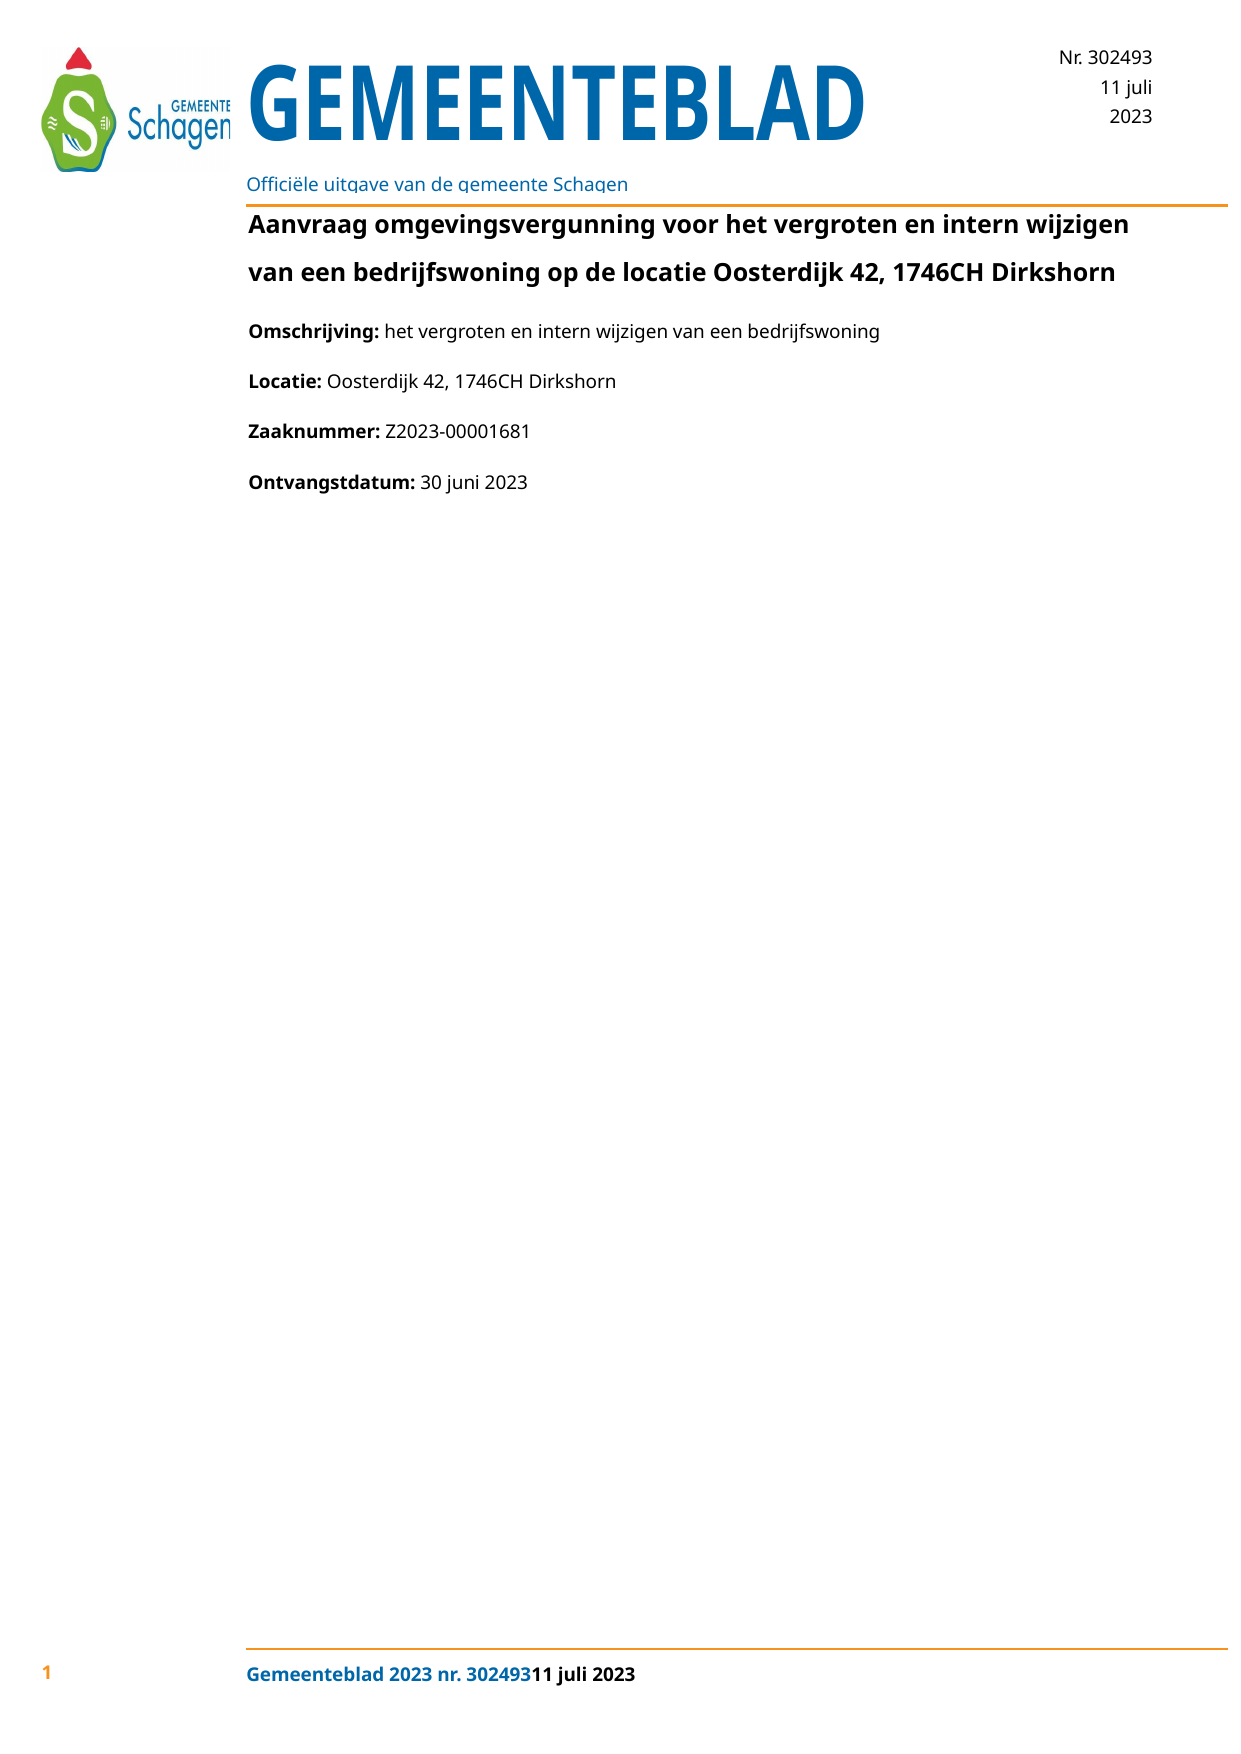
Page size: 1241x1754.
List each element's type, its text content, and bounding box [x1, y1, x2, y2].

text Zaaknummer: Z2023-00001681 [248, 419, 1152, 444]
text Ontvangstdatum: 30 juni 2023 [248, 469, 1152, 495]
text Omschrijving: het vergroten en intern wijzigen van een bedrijfswoning [248, 318, 1152, 344]
text Aanvraag omgevingsvergunning voor het vergroten en intern wijzigen van een bedrijfswoning op de locatie Oosterdijk 42, 1746CH Dirkshorn [248, 207, 1152, 288]
picture [41, 47, 231, 172]
text Locatie: Oosterdijk 42, 1746CH Dirkshorn [248, 368, 1152, 394]
